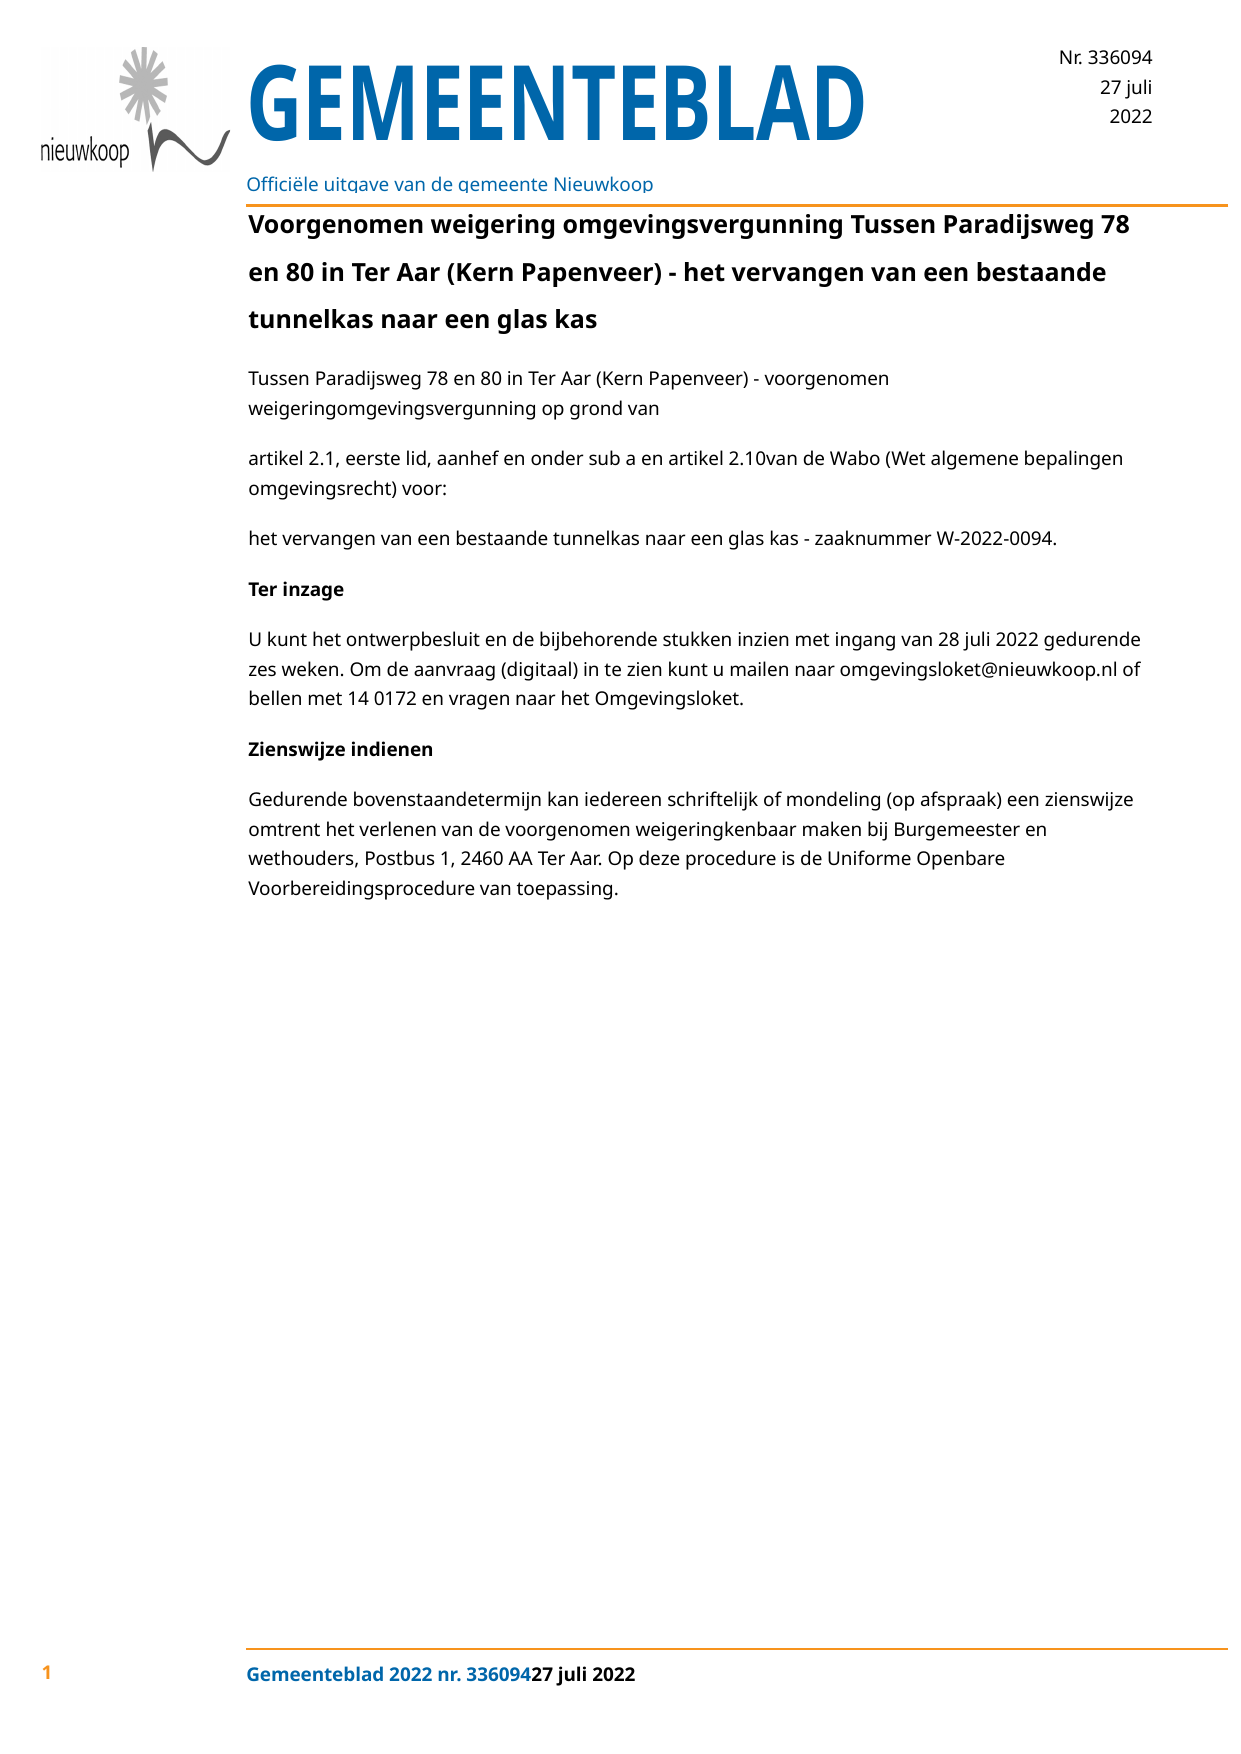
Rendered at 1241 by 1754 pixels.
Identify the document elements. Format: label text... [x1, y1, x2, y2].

text artikel 2.1, eerste lid, aanhef en onder sub a en artikel 2.10van de Wabo (Wet algemene bepalingen omgevingsrecht) voor: [248, 446, 1152, 501]
text Zienswijze indienen [248, 736, 1152, 762]
text Tussen Paradijsweg 78 en 80 in Ter Aar (Kern Papenveer) - voorgenomen weigeringomgevingsvergunning op grond van [248, 366, 1152, 421]
text het vervangen van een bestaande tunnelkas naar een glas kas - zaaknummer W-2022-0094. [248, 526, 1152, 551]
text Gedurende bovenstaandetermijn kan iedereen schriftelijk of mondeling (op afspraak) een zienswijze omtrent het verlenen van de voorgenomen weigeringkenbaar maken bij Burgemeester en wethouders, Postbus 1, 2460 AA Ter Aar. Op deze procedure is de Uniforme Openbare Voorbereidingsprocedure van toepassing. [248, 786, 1152, 901]
text Voorgenomen weigering omgevingsvergunning Tussen Paradijsweg 78 en 80 in Ter Aar (Kern Papenveer) - het vervangen van een bestaande tunnelkas naar een glas kas [248, 207, 1152, 336]
picture [41, 47, 231, 172]
text Ter inzage [248, 576, 1152, 602]
text U kunt het ontwerpbesluit en de bijbehorende stukken inzien met ingang van 28 juli 2022 gedurende zes weken. Om de aanvraag (digitaal) in te zien kunt u mailen naar omgevingsloket@nieuwkoop.nl of bellen met 14 0172 en vragen naar het Omgevingsloket. [248, 626, 1152, 711]
